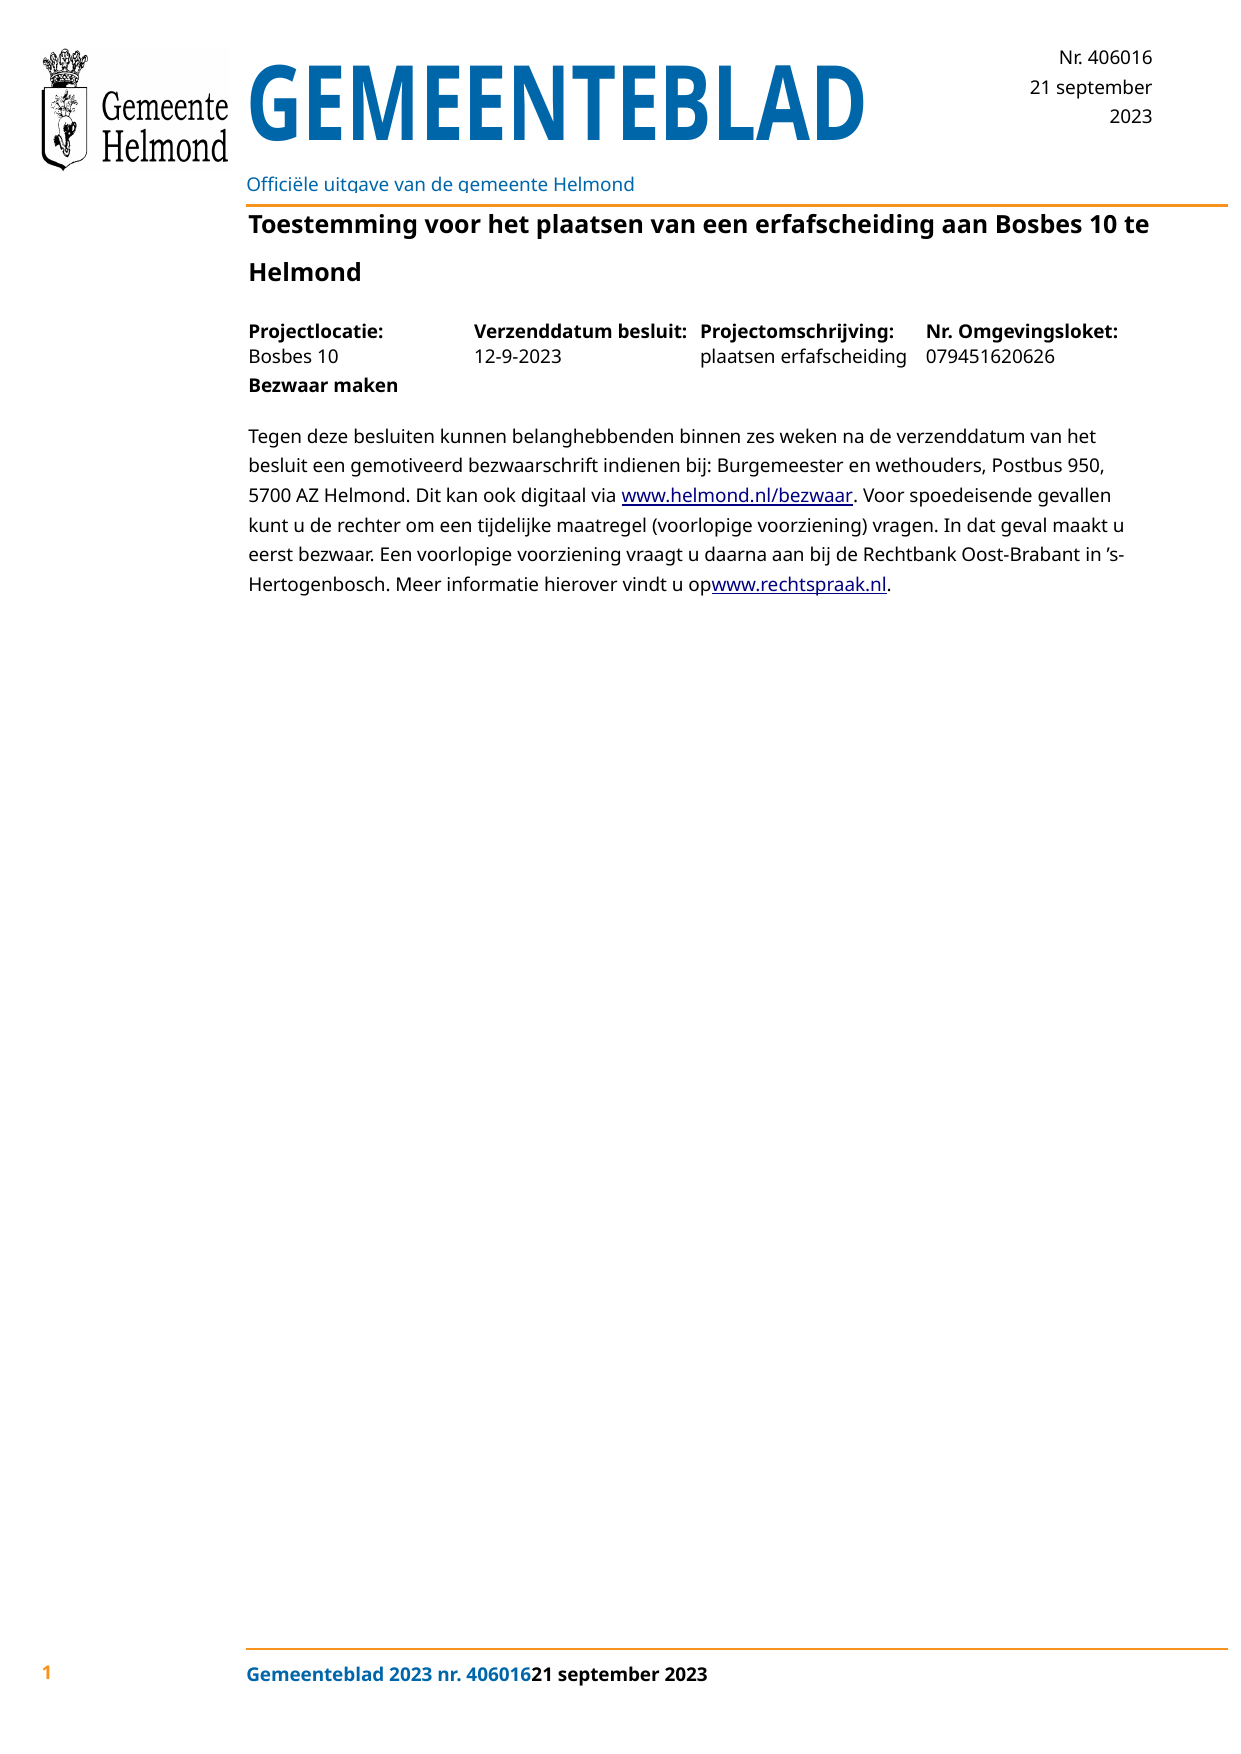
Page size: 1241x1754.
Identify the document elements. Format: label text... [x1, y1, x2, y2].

table_cell Bosbes 10 [248, 344, 474, 369]
table_header Projectomschrijving: [700, 318, 926, 344]
text Bezwaar maken [248, 373, 1152, 398]
picture [41, 47, 231, 172]
table_header Nr. Omgevingsloket: [926, 318, 1152, 344]
table_cell 079451620626 [926, 344, 1152, 369]
table_cell 12-9-2023 [474, 344, 700, 369]
table_header Verzenddatum besluit: [474, 318, 700, 344]
text Tegen deze besluiten kunnen belanghebbenden binnen zes weken na de verzenddatum van het besluit een gemotiveerd bezwaarschrift indienen bij: Burgemeester en wethouders, Postbus 950, 5700 AZ Helmond. Dit kan ook digitaal via www.helmond.nl/bezwaar. Voor spoedeisende gevallen kunt u de rechter om een tijdelijke maatregel (voorlopige voorziening) vragen. In dat geval maakt u eerst bezwaar. Een voorlopige voorziening vraagt u daarna aan bij de Rechtbank Oost-Brabant in ’s-Hertogenbosch. Meer informatie hierover vindt u opwww.rechtspraak.nl. [248, 423, 1152, 597]
table_cell plaatsen erfafscheiding [700, 344, 926, 369]
table_header Projectlocatie: [248, 318, 474, 344]
text Toestemming voor het plaatsen van een erfafscheiding aan Bosbes 10 te Helmond [248, 207, 1152, 288]
